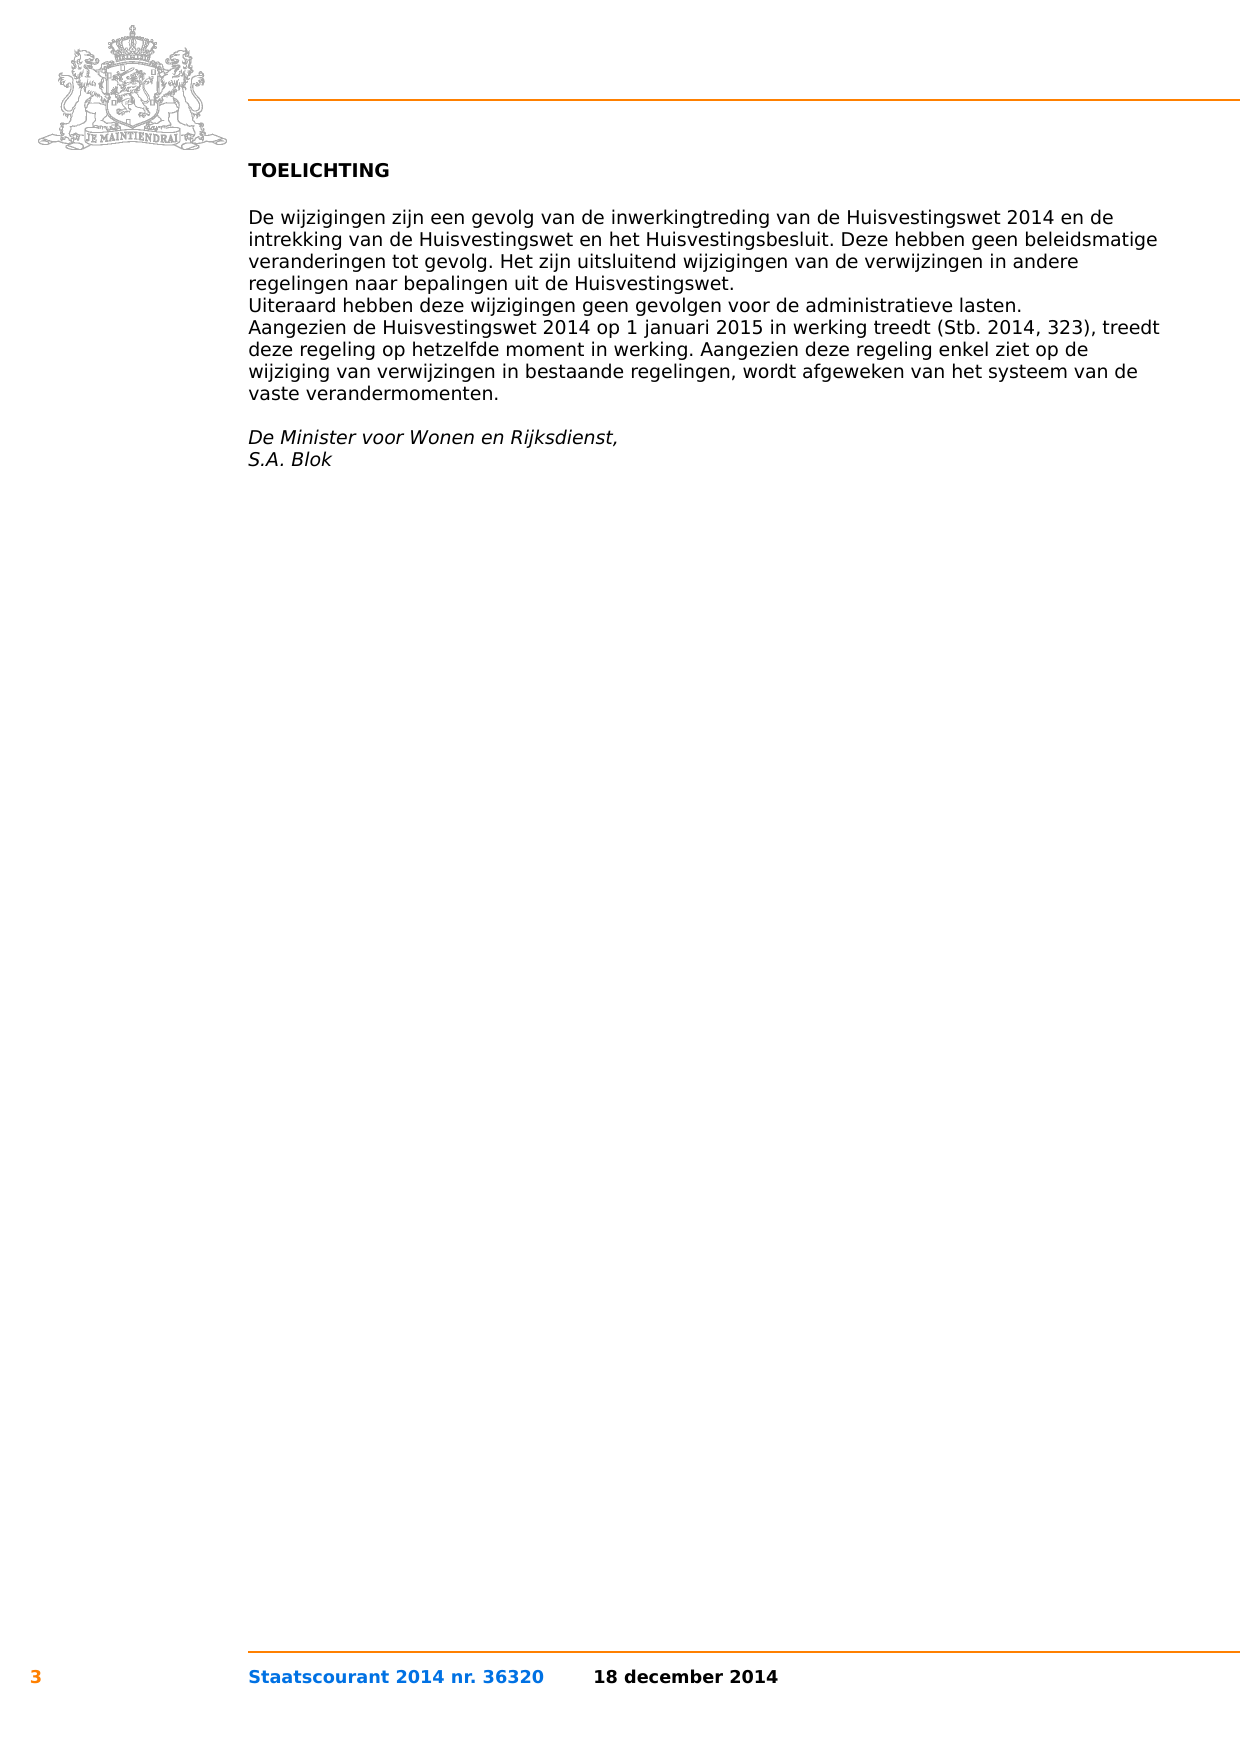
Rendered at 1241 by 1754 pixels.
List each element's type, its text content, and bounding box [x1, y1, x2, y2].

text Aangezien de Huisvestingswet 2014 op 1 januari 2015 in werking treedt (Stb. 2014, 323), treedt deze regeling op hetzelfde moment in werking. Aangezien deze regeling enkel ziet op de wijziging van verwijzingen in bestaande regelingen, wordt afgeweken van het systeem van de vaste verandermomenten. [248, 317, 1163, 405]
text De Minister voor Wonen en Rijksdienst, S.A. Blok [248, 427, 1163, 471]
text De wijzigingen zijn een gevolg van de inwerkingtreding van de Huisvestingswet 2014 en de intrekking van de Huisvestingswet en het Huisvestingsbesluit. Deze hebben geen beleidsmatige veranderingen tot gevolg. Het zijn uitsluitend wijzigingen van de verwijzingen in andere regelingen naar bepalingen uit de Huisvestingswet. [248, 207, 1163, 295]
text Uiteraard hebben deze wijzigingen geen gevolgen voor de administratieve lasten. [248, 295, 1163, 317]
picture [38, 25, 227, 150]
subtitle TOELICHTING [248, 160, 1163, 182]
